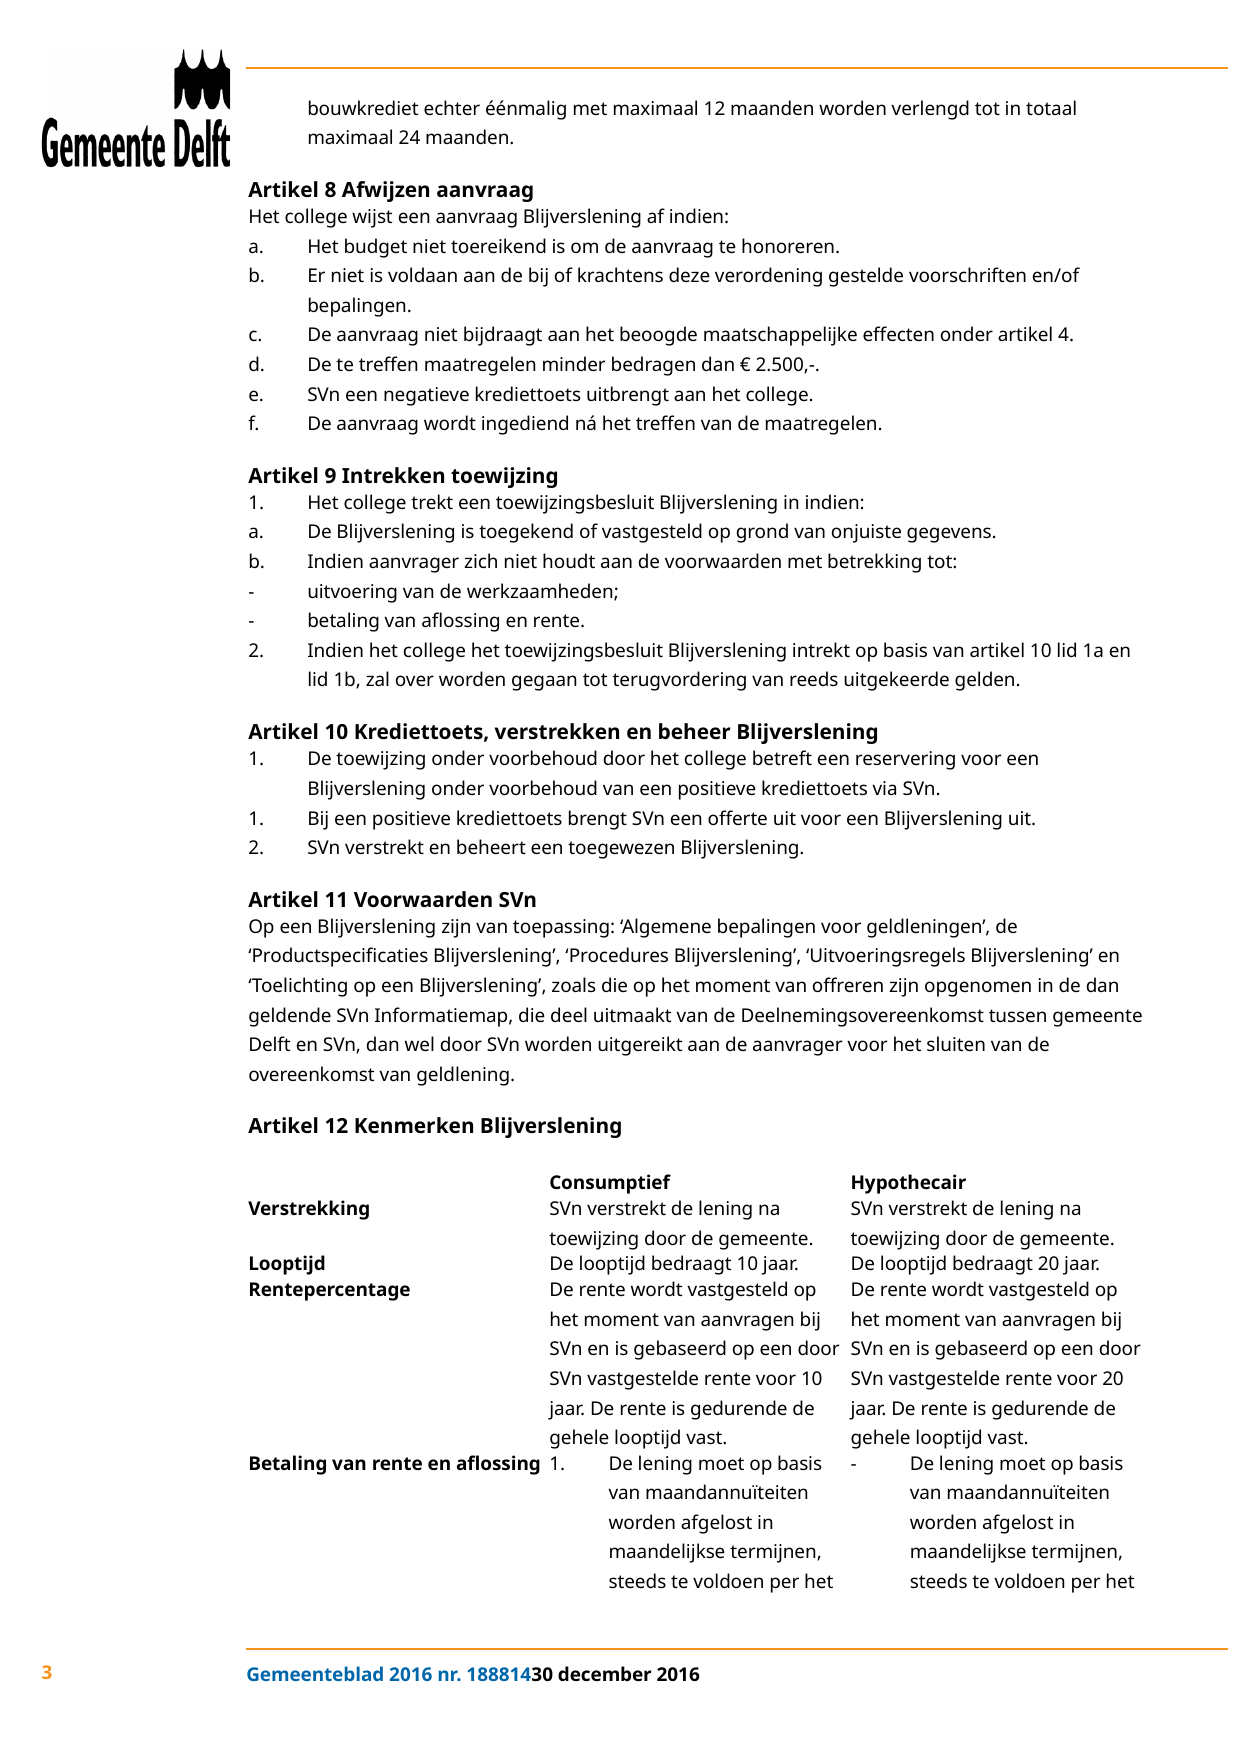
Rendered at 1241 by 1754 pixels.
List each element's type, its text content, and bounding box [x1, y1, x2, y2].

picture [41, 47, 231, 172]
table_cell De looptijd bedraagt 10 jaar. [549, 1251, 850, 1276]
list De toewijzing onder voorbehoud door het college betreft een reservering voor een Blijverslening onder voorbehoud van een positieve krediettoets via SVn. [248, 746, 1152, 801]
table_cell De looptijd bedraagt 20 jaar. [850, 1251, 1152, 1276]
table_cell Rentepercentage [248, 1276, 549, 1450]
list De aanvraag wordt ingediend ná het treffen van de maatregelen. [248, 410, 1152, 436]
text Het college wijst een aanvraag Blijverslening af indien: [248, 203, 1152, 229]
table_cell SVn verstrekt de lening na toewijzing door de gemeente. [850, 1195, 1152, 1251]
list Indien het college het toewijzingsbesluit Blijverslening intrekt op basis van artikel 10 lid 1a en lid 1b, zal over worden gegaan tot terugvordering van reeds uitgekeerde gelden. [248, 637, 1152, 692]
list bouwkrediet echter éénmalig met maximaal 12 maanden worden verlengd tot in totaal maximaal 24 maanden. [248, 95, 1152, 150]
table_cell SVn verstrekt de lening na toewijzing door de gemeente. [549, 1195, 850, 1251]
list SVn verstrekt en beheert een toegewezen Blijverslening. [248, 834, 1152, 860]
text Artikel 9 Intrekken toewijzing [248, 461, 1152, 489]
text Artikel 10 Krediettoets, verstrekken en beheer Blijverslening [248, 717, 1152, 746]
list Het budget niet toereikend is om de aanvraag te honoreren. [248, 233, 1152, 258]
list De aanvraag niet bijdraagt aan het beoogde maatschappelijke effecten onder artikel 4. [248, 322, 1152, 347]
list De Blijverslening is toegekend of vastgesteld op grond van onjuiste gegevens. [248, 519, 1152, 544]
list uitvoering van de werkzaamheden; [248, 578, 1152, 604]
table_cell De rente wordt vastgesteld op het moment van aanvragen bij SVn en is gebaseerd op een door SVn vastgestelde rente voor 10 jaar. De rente is gedurende de gehele looptijd vast. [549, 1276, 850, 1450]
table_cell Verstrekking [248, 1195, 549, 1251]
table_cell Looptijd [248, 1251, 549, 1276]
table_header [248, 1170, 549, 1195]
list Het college trekt een toewijzingsbesluit Blijverslening in indien: [248, 489, 1152, 515]
text Op een Blijverslening zijn van toepassing: ‘Algemene bepalingen voor geldleningen’, de ‘Productspecificaties Blijverslening’, ‘Procedures Blijverslening’, ‘Uitvoeringsregels Blijverslening’ en ‘Toelichting op een Blijverslening’, zoals die op het moment van offreren zijn opgenomen in de dan geldende SVn Informatiemap, die deel uitmaakt van de Deelnemingsovereenkomst tussen gemeente Delft en SVn, dan wel door SVn worden uitgereikt aan de aanvrager voor het sluiten van de overeenkomst van geldlening. [248, 913, 1152, 1087]
table_header Hypothecair [850, 1170, 1152, 1195]
text Artikel 8 Afwijzen aanvraag [248, 175, 1152, 203]
list Er niet is voldaan aan de bij of krachtens deze verordening gestelde voorschriften en/of bepalingen. [248, 262, 1152, 318]
text Artikel 11 Voorwaarden SVn [248, 885, 1152, 913]
table_header Consumptief [549, 1170, 850, 1195]
list SVn een negatieve krediettoets uitbrengt aan het college. [248, 381, 1152, 406]
list Indien aanvrager zich niet houdt aan de voorwaarden met betrekking tot: [248, 548, 1152, 574]
list De te treffen maatregelen minder bedragen dan € 2.500,-. [248, 351, 1152, 377]
list betaling van aflossing en rente. [248, 607, 1152, 633]
table_cell De lening moet op basis van maandannuïteiten worden afgelost in maandelijkse termijnen, steeds te voldoen per het [549, 1450, 850, 1594]
table_cell De rente wordt vastgesteld op het moment van aanvragen bij SVn en is gebaseerd op een door SVn vastgestelde rente voor 20 jaar. De rente is gedurende de gehele looptijd vast. [850, 1276, 1152, 1450]
table_cell Betaling van rente en aflossing [248, 1450, 549, 1594]
table_cell De lening moet op basis van maandannuïteiten worden afgelost in maandelijkse termijnen, steeds te voldoen per het [850, 1450, 1152, 1594]
list Bij een positieve krediettoets brengt SVn een offerte uit voor een Blijverslening uit. [248, 805, 1152, 830]
text Artikel 12 Kenmerken Blijverslening [248, 1111, 1152, 1140]
